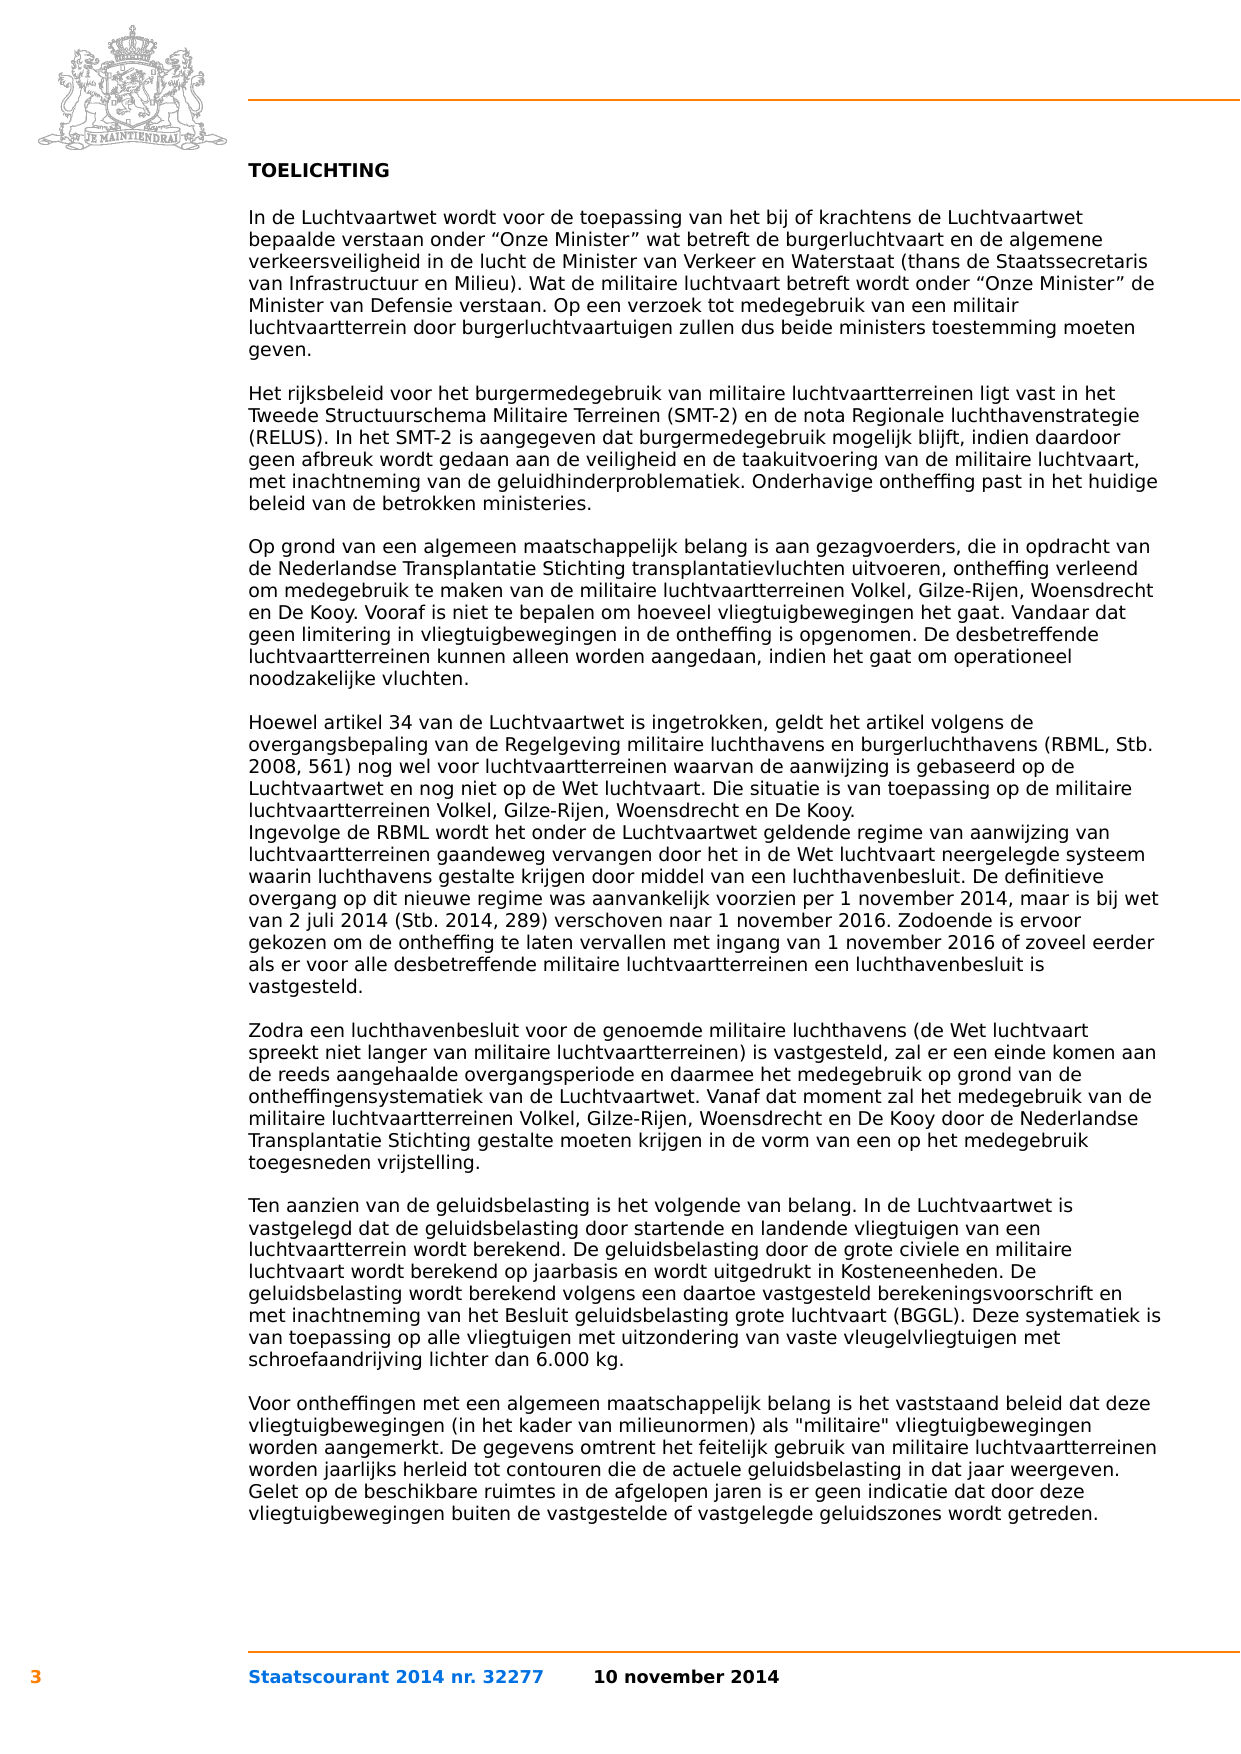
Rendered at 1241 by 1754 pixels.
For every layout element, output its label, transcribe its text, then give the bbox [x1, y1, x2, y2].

text Hoewel artikel 34 van de Luchtvaartwet is ingetrokken, geldt het artikel volgens de overgangsbepaling van de Regelgeving militaire luchthavens en burgerluchthavens (RBML, Stb. 2008, 561) nog wel voor luchtvaartterreinen waarvan de aanwijzing is gebaseerd op de Luchtvaartwet en nog niet op de Wet luchtvaart. Die situatie is van toepassing op de militaire luchtvaartterreinen Volkel, Gilze-Rijen, Woensdrecht en De Kooy. [248, 712, 1163, 822]
subtitle TOELICHTING [248, 160, 1163, 182]
text Voor ontheffingen met een algemeen maatschappelijk belang is het vaststaand beleid dat deze vliegtuigbewegingen (in het kader van milieunormen) als "militaire" vliegtuigbewegingen worden aangemerkt. De gegevens omtrent het feitelijk gebruik van militaire luchtvaartterreinen worden jaarlijks herleid tot contouren die de actuele geluidsbelasting in dat jaar weergeven. Gelet op de beschikbare ruimtes in de afgelopen jaren is er geen indicatie dat door deze vliegtuigbewegingen buiten de vastgestelde of vastgelegde geluidszones wordt getreden. [248, 1393, 1163, 1525]
text Ten aanzien van de geluidsbelasting is het volgende van belang. In de Luchtvaartwet is vastgelegd dat de geluidsbelasting door startende en landende vliegtuigen van een luchtvaartterrein wordt berekend. De geluidsbelasting door de grote civiele en militaire luchtvaart wordt berekend op jaarbasis en wordt uitgedrukt in Kosteneenheden. De geluidsbelasting wordt berekend volgens een daartoe vastgesteld berekeningsvoorschrift en met inachtneming van het Besluit geluidsbelasting grote luchtvaart (BGGL). Deze systematiek is van toepassing op alle vliegtuigen met uitzondering van vaste vleugelvliegtuigen met schroefaandrijving lichter dan 6.000 kg. [248, 1195, 1163, 1371]
text Op grond van een algemeen maatschappelijk belang is aan gezagvoerders, die in opdracht van de Nederlandse Transplantatie Stichting transplantatievluchten uitvoeren, ontheffing verleend om medegebruik te maken van de militaire luchtvaartterreinen Volkel, Gilze-Rijen, Woensdrecht en De Kooy. Vooraf is niet te bepalen om hoeveel vliegtuigbewegingen het gaat. Vandaar dat geen limitering in vliegtuigbewegingen in de ontheffing is opgenomen. De desbetreffende luchtvaartterreinen kunnen alleen worden aangedaan, indien het gaat om operationeel noodzakelijke vluchten. [248, 536, 1163, 690]
text In de Luchtvaartwet wordt voor de toepassing van het bij of krachtens de Luchtvaartwet bepaalde verstaan onder “Onze Minister” wat betreft de burgerluchtvaart en de algemene verkeersveiligheid in de lucht de Minister van Verkeer en Waterstaat (thans de Staatssecretaris van Infrastructuur en Milieu). Wat de militaire luchtvaart betreft wordt onder “Onze Minister” de Minister van Defensie verstaan. Op een verzoek tot medegebruik van een militair luchtvaartterrein door burgerluchtvaartuigen zullen dus beide ministers toestemming moeten geven. [248, 207, 1163, 361]
text Ingevolge de RBML wordt het onder de Luchtvaartwet geldende regime van aanwijzing van luchtvaartterreinen gaandeweg vervangen door het in de Wet luchtvaart neergelegde systeem waarin luchthavens gestalte krijgen door middel van een luchthavenbesluit. De definitieve overgang op dit nieuwe regime was aanvankelijk voorzien per 1 november 2014, maar is bij wet van 2 juli 2014 (Stb. 2014, 289) verschoven naar 1 november 2016. Zodoende is ervoor gekozen om de ontheffing te laten vervallen met ingang van 1 november 2016 of zoveel eerder als er voor alle desbetreffende militaire luchtvaartterreinen een luchthavenbesluit is vastgesteld. [248, 822, 1163, 998]
picture [38, 25, 227, 150]
text Het rijksbeleid voor het burgermedegebruik van militaire luchtvaartterreinen ligt vast in het Tweede Structuurschema Militaire Terreinen (SMT-2) en de nota Regionale luchthavenstrategie (RELUS). In het SMT-2 is aangegeven dat burgermedegebruik mogelijk blijft, indien daardoor geen afbreuk wordt gedaan aan de veiligheid en de taakuitvoering van de militaire luchtvaart, met inachtneming van de geluidhinderproblematiek. Onderhavige ontheffing past in het huidige beleid van de betrokken ministeries. [248, 383, 1163, 514]
text Zodra een luchthavenbesluit voor de genoemde militaire luchthavens (de Wet luchtvaart spreekt niet langer van militaire luchtvaartterreinen) is vastgesteld, zal er een einde komen aan de reeds aangehaalde overgangsperiode en daarmee het medegebruik op grond van de ontheffingensystematiek van de Luchtvaartwet. Vanaf dat moment zal het medegebruik van de militaire luchtvaartterreinen Volkel, Gilze-Rijen, Woensdrecht en De Kooy door de Nederlandse Transplantatie Stichting gestalte moeten krijgen in de vorm van een op het medegebruik toegesneden vrijstelling. [248, 1020, 1163, 1173]
